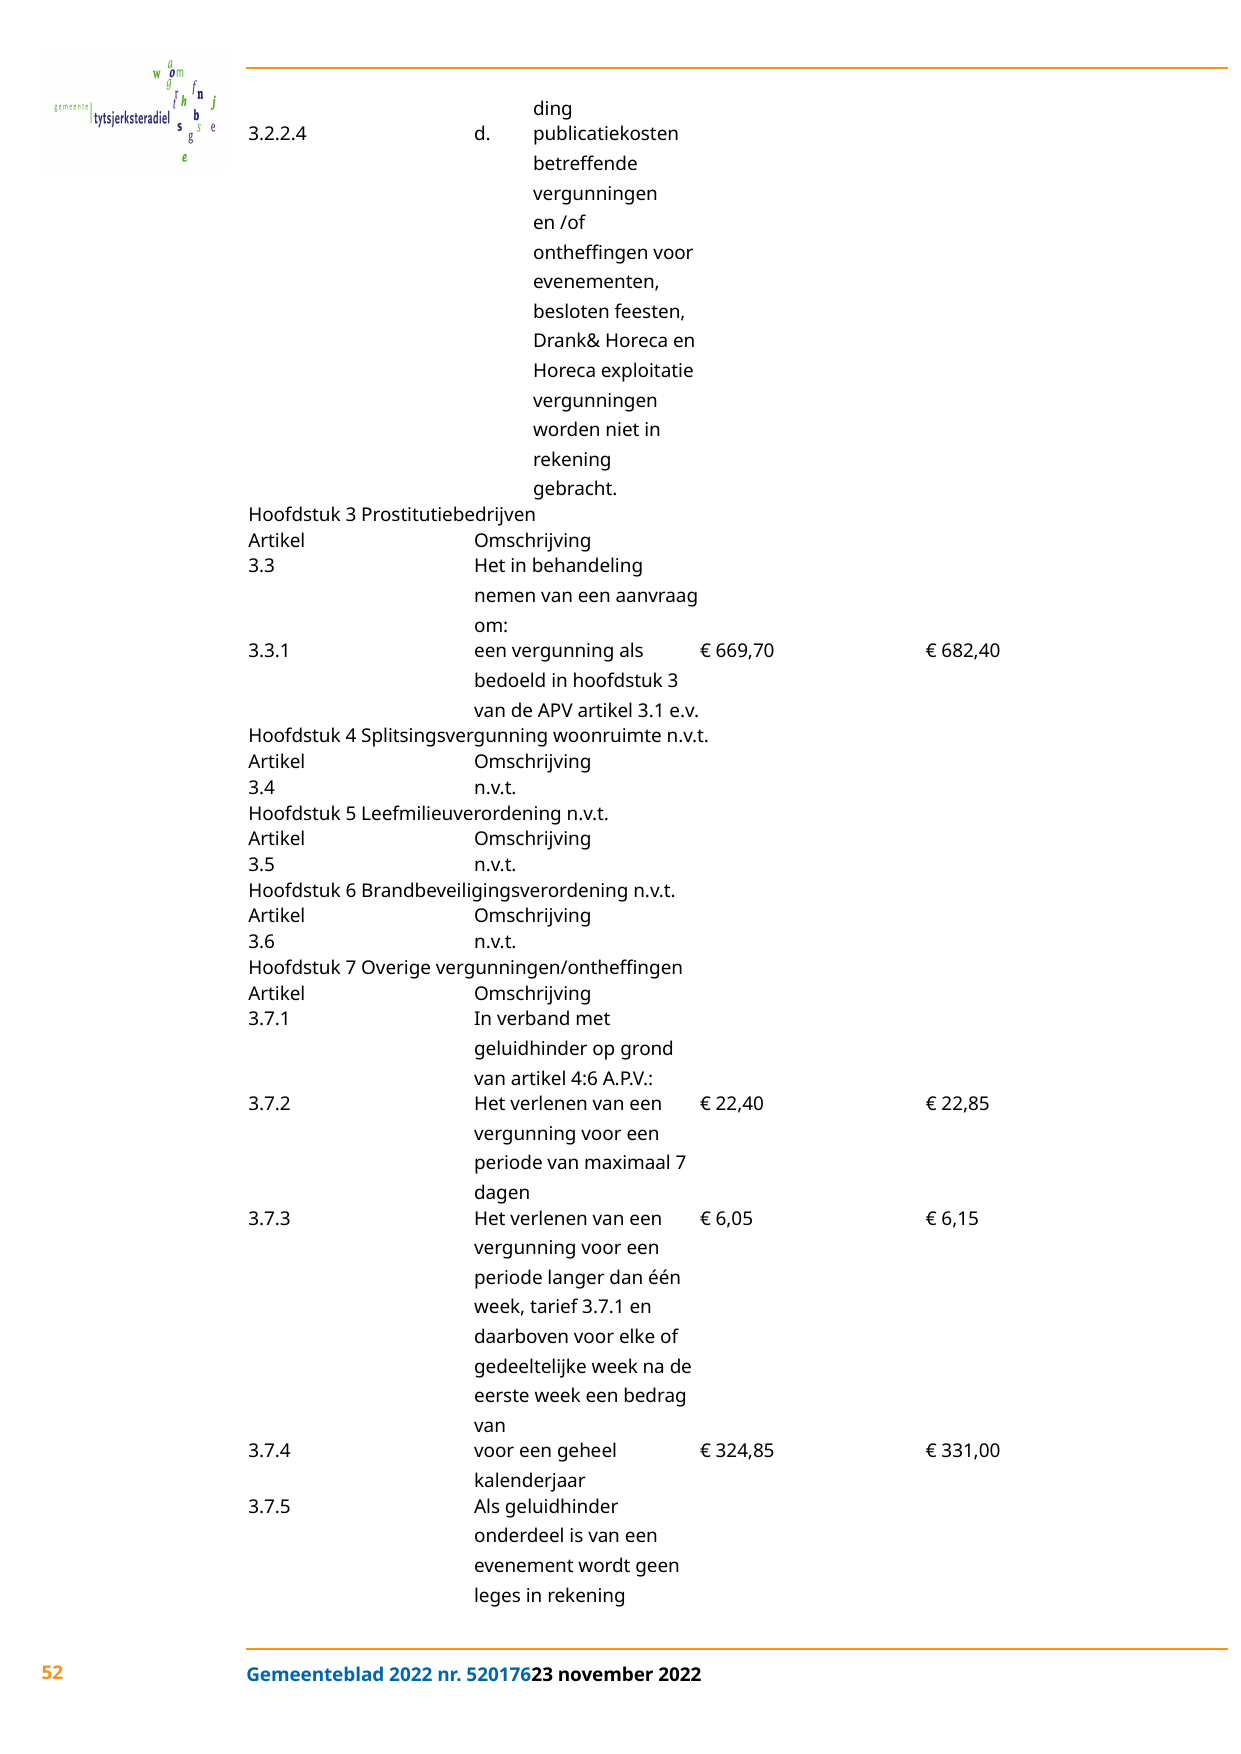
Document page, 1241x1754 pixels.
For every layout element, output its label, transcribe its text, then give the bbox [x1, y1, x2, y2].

table_cell [700, 121, 926, 501]
table_cell Artikel [248, 527, 474, 553]
table_cell n.v.t. [474, 928, 700, 954]
table_cell [700, 928, 926, 954]
table_cell [700, 851, 926, 877]
table_cell € 22,85 [926, 1090, 1152, 1205]
table_cell ding [474, 95, 700, 121]
table_cell [700, 748, 926, 774]
table_cell Hoofdstuk 7 Overige vergunningen/ontheffingen [248, 954, 1152, 980]
table_cell 3.7.5 [248, 1493, 474, 1607]
table_cell Hoofdstuk 6 Brandbeveiligingsverordening n.v.t. [248, 877, 1152, 903]
table_cell n.v.t. [474, 851, 700, 877]
table_cell Het verlenen van een vergunning voor een periode langer dan één week, tarief 3.7.1 en daarboven voor elke of gedeeltelijke week na de eerste week een bedrag van [474, 1205, 700, 1438]
table_cell 3.7.4 [248, 1438, 474, 1493]
table_cell Als geluidhinder onderdeel is van een evenement wordt geen leges in rekening [474, 1493, 700, 1607]
table_cell In verband met geluidhinder op grond van artikel 4:6 A.P.V.: [474, 1006, 700, 1090]
table_cell Hoofdstuk 5 Leefmilieuverordening n.v.t. [248, 800, 1152, 825]
table_cell Het verlenen van een vergunning voor een periode van maximaal 7 dagen [474, 1090, 700, 1205]
table_cell [926, 928, 1152, 954]
table_cell Omschrijving [474, 825, 700, 851]
table_cell Hoofdstuk 3 Prostitutiebedrijven [248, 501, 1152, 527]
table_cell voor een geheel kalenderjaar [474, 1438, 700, 1493]
table_cell 3.3.1 [248, 638, 474, 722]
table_cell 3.2.2.4 [248, 121, 474, 501]
table_cell [926, 553, 1152, 638]
table_cell € 682,40 [926, 638, 1152, 722]
table_cell € 324,85 [700, 1438, 926, 1493]
table_cell [926, 903, 1152, 928]
table_cell [700, 980, 926, 1006]
table_cell [700, 903, 926, 928]
table_cell Omschrijving [474, 980, 700, 1006]
table_cell [926, 121, 1152, 501]
table_cell een vergunning als bedoeld in hoofdstuk 3 van de APV artikel 3.1 e.v. [474, 638, 700, 722]
table_cell € 669,70 [700, 638, 926, 722]
table_cell € 6,15 [926, 1205, 1152, 1438]
table_cell Artikel [248, 980, 474, 1006]
table_cell Omschrijving [474, 903, 700, 928]
table_cell 3.6 [248, 928, 474, 954]
table_cell 3.3 [248, 553, 474, 638]
table_cell [926, 774, 1152, 800]
table_cell [926, 980, 1152, 1006]
table_cell € 331,00 [926, 1438, 1152, 1493]
table_cell [926, 1493, 1152, 1607]
table_cell Omschrijving [474, 748, 700, 774]
table_cell [700, 95, 926, 121]
table_cell [700, 553, 926, 638]
table_cell [926, 527, 1152, 553]
table_cell [926, 851, 1152, 877]
table_cell 3.5 [248, 851, 474, 877]
table_cell € 6,05 [700, 1205, 926, 1438]
table_cell € 22,40 [700, 1090, 926, 1205]
table_cell Artikel [248, 903, 474, 928]
table_cell Omschrijving [474, 527, 700, 553]
table_cell [700, 527, 926, 553]
table_cell 3.7.2 [248, 1090, 474, 1205]
table_cell [700, 774, 926, 800]
table_cell Het in behandeling nemen van een aanvraag om: [474, 553, 700, 638]
table_cell [926, 1006, 1152, 1090]
table_cell [700, 1006, 926, 1090]
table_cell [700, 1493, 926, 1607]
table_cell Hoofdstuk 4 Splitsingsvergunning woonruimte n.v.t. [248, 723, 1152, 748]
table_cell 3.7.3 [248, 1205, 474, 1438]
table_cell Artikel [248, 825, 474, 851]
table_cell [926, 825, 1152, 851]
table_cell [700, 825, 926, 851]
table_cell 3.4 [248, 774, 474, 800]
table_cell [926, 748, 1152, 774]
table_cell [926, 95, 1152, 121]
table_cell [248, 95, 474, 121]
table_cell Artikel [248, 748, 474, 774]
table_cell n.v.t. [474, 774, 700, 800]
table_cell 3.7.1 [248, 1006, 474, 1090]
picture [41, 47, 231, 172]
table_cell publicatiekosten betreffende vergunningen en /of ontheffingen voor evenementen, besloten feesten, Drank& Horeca en Horeca exploitatie vergunningen worden niet in rekening gebracht. [474, 121, 700, 501]
